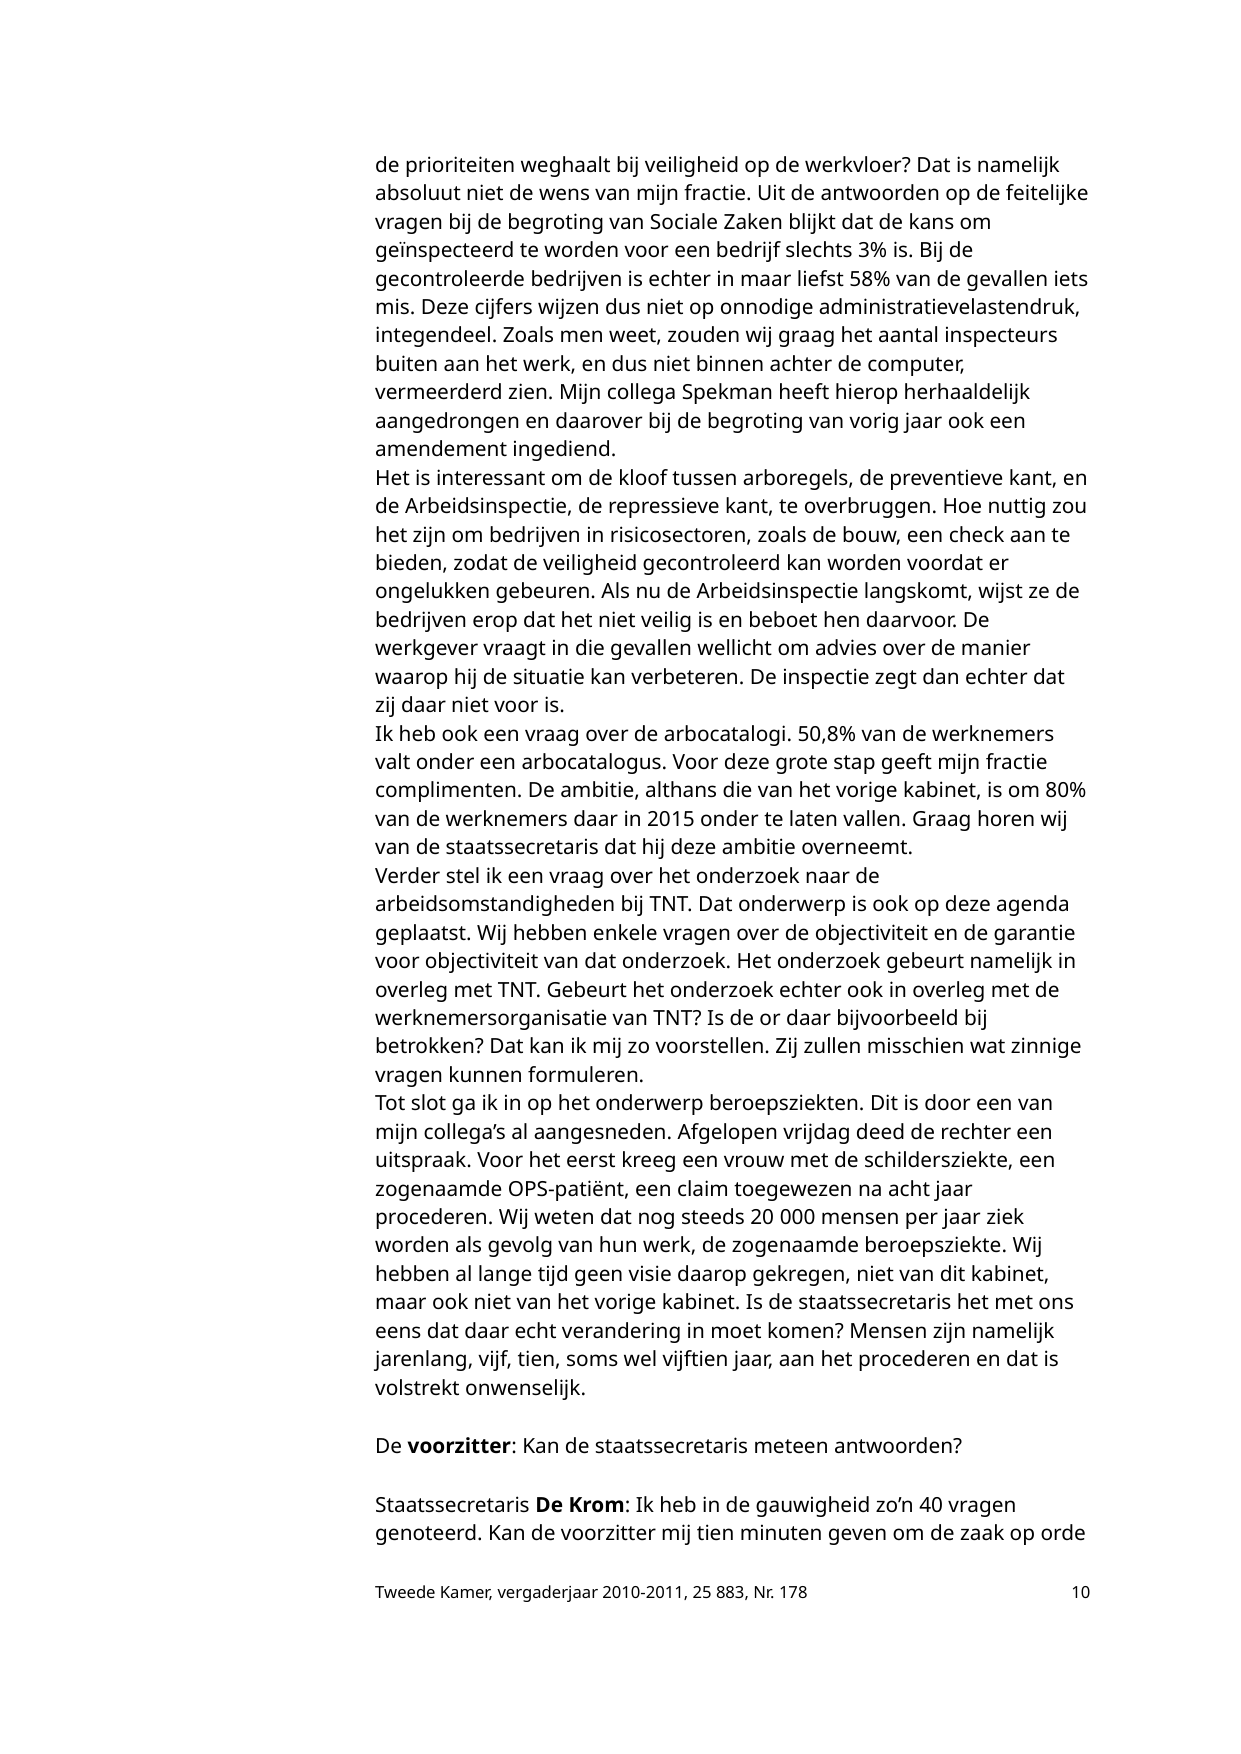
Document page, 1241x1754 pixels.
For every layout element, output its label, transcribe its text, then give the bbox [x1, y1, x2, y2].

text Het is interessant om de kloof tussen arboregels, de preventieve kant, en de Arbeidsinspectie, de repressieve kant, te overbruggen. Hoe nuttig zou het zijn om bedrijven in risicosectoren, zoals de bouw, een check aan te bieden, zodat de veiligheid gecontroleerd kan worden voordat er ongelukken gebeuren. Als nu de Arbeidsinspectie langskomt, wijst ze de bedrijven erop dat het niet veilig is en beboet hen daarvoor. De werkgever vraagt in die gevallen wellicht om advies over de manier waarop hij de situatie kan verbeteren. De inspectie zegt dan echter dat zij daar niet voor is. [375, 463, 1090, 719]
text Staatssecretaris De Krom: Ik heb in de gauwigheid zo’n 40 vragen genoteerd. Kan de voorzitter mij tien minuten geven om de zaak op orde [375, 1490, 1090, 1547]
text de prioriteiten weghaalt bij veiligheid op de werkvloer? Dat is namelijk absoluut niet de wens van mijn fractie. Uit de antwoorden op de feitelijke vragen bij de begroting van Sociale Zaken blijkt dat de kans om geïnspecteerd te worden voor een bedrijf slechts 3% is. Bij de gecontroleerde bedrijven is echter in maar liefst 58% van de gevallen iets mis. Deze cijfers wijzen dus niet op onnodige administratievelastendruk, integendeel. Zoals men weet, zouden wij graag het aantal inspecteurs buiten aan het werk, en dus niet binnen achter de computer, vermeerderd zien. Mijn collega Spekman heeft hierop herhaaldelijk aangedrongen en daarover bij de begroting van vorig jaar ook een amendement ingediend. [375, 150, 1090, 463]
text Tot slot ga ik in op het onderwerp beroepsziekten. Dit is door een van mijn collega’s al aangesneden. Afgelopen vrijdag deed de rechter een uitspraak. Voor het eerst kreeg een vrouw met de schildersziekte, een zogenaamde OPS-patiënt, een claim toegewezen na acht jaar procederen. Wij weten dat nog steeds 20 000 mensen per jaar ziek worden als gevolg van hun werk, de zogenaamde beroepsziekte. Wij hebben al lange tijd geen visie daarop gekregen, niet van dit kabinet, maar ook niet van het vorige kabinet. Is de staatssecretaris het met ons eens dat daar echt verandering in moet komen? Mensen zijn namelijk jarenlang, vijf, tien, soms wel vijftien jaar, aan het procederen en dat is volstrekt onwenselijk. [375, 1088, 1090, 1401]
text Ik heb ook een vraag over de arbocatalogi. 50,8% van de werknemers valt onder een arbocatalogus. Voor deze grote stap geeft mijn fractie complimenten. De ambitie, althans die van het vorige kabinet, is om 80% van de werknemers daar in 2015 onder te laten vallen. Graag horen wij van de staatssecretaris dat hij deze ambitie overneemt. [375, 719, 1090, 861]
text De voorzitter: Kan de staatssecretaris meteen antwoorden? [375, 1431, 1090, 1460]
text Verder stel ik een vraag over het onderzoek naar de arbeidsomstandigheden bij TNT. Dat onderwerp is ook op deze agenda geplaatst. Wij hebben enkele vragen over de objectiviteit en de garantie voor objectiviteit van dat onderzoek. Het onderzoek gebeurt namelijk in overleg met TNT. Gebeurt het onderzoek echter ook in overleg met de werknemersorganisatie van TNT? Is de or daar bijvoorbeeld bij betrokken? Dat kan ik mij zo voorstellen. Zij zullen misschien wat zinnige vragen kunnen formuleren. [375, 861, 1090, 1088]
